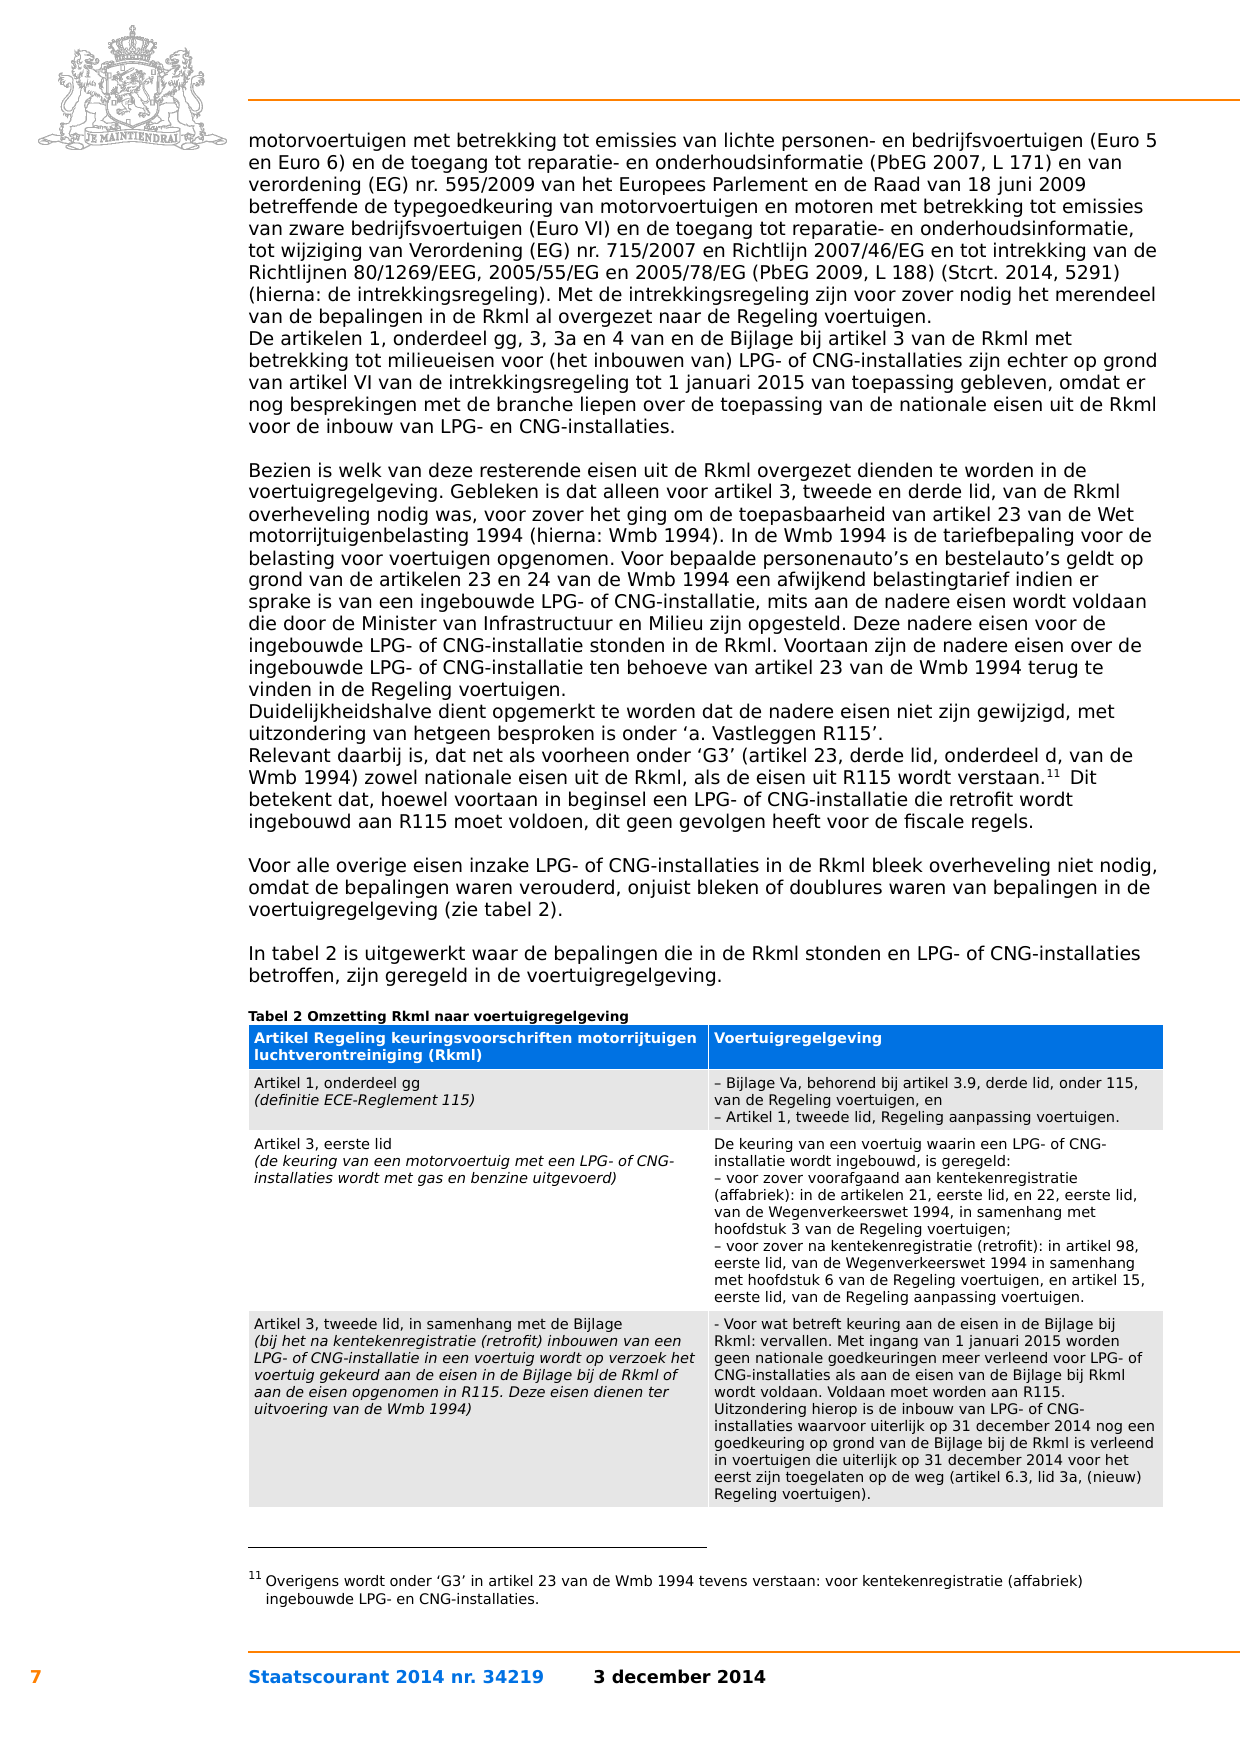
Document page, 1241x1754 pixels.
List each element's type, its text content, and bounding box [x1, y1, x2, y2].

table_cell De keuring van een voertuig waarin een LPG- of CNG-installatie wordt ingebouwd, is geregeld: – voor zover voorafgaand aan kentekenregistratie (affabriek): in de artikelen 21, eerste lid, en 22, eerste lid, van de Wegenverkeerswet 1994, in samenhang met hoofdstuk 3 van de Regeling voertuigen; – voor zover na kentekenregistratie (retrofit): in artikel 98, eerste lid, van de Wegenverkeerswet 1994 in samenhang met hoofdstuk 6 van de Regeling voertuigen, en artikel 15, eerste lid, van de Regeling aanpassing voertuigen. [709, 1131, 1163, 1310]
text De artikelen 1, onderdeel gg, 3, 3a en 4 van en de Bijlage bij artikel 3 van de Rkml met betrekking tot milieueisen voor (het inbouwen van) LPG- of CNG-installaties zijn echter op grond van artikel VI van de intrekkingsregeling tot 1 januari 2015 van toepassing gebleven, omdat er nog besprekingen met de branche liepen over de toepassing van de nationale eisen uit de Rkml voor de inbouw van LPG- en CNG-installaties. [248, 328, 1163, 438]
table_cell – Bijlage Va, behorend bij artikel 3.9, derde lid, onder 115, van de Regeling voertuigen, en – Artikel 1, tweede lid, Regeling aanpassing voertuigen. [709, 1070, 1163, 1130]
text Relevant daarbij is, dat net als voorheen onder ‘G3’ (artikel 23, derde lid, onderdeel d, van de Wmb 1994) zowel nationale eisen uit de Rkml, als de eisen uit R115 wordt verstaan. Dit betekent dat, hoewel voortaan in beginsel een LPG- of CNG-installatie die retrofit wordt ingebouwd aan R115 moet voldoen, dit geen gevolgen heeft voor de fiscale regels. [248, 745, 1163, 833]
text Bezien is welk van deze resterende eisen uit de Rkml overgezet dienden te worden in de voertuigregelgeving. Gebleken is dat alleen voor artikel 3, tweede en derde lid, van de Rkml overheveling nodig was, voor zover het ging om de toepasbaarheid van artikel 23 van de Wet motorrijtuigenbelasting 1994 (hierna: Wmb 1994). In de Wmb 1994 is de tariefbepaling voor de belasting voor voertuigen opgenomen. Voor bepaalde personenauto’s en bestelauto’s geldt op grond van de artikelen 23 en 24 van de Wmb 1994 een afwijkend belastingtarief indien er sprake is van een ingebouwde LPG- of CNG-installatie, mits aan de nadere eisen wordt voldaan die door de Minister van Infrastructuur en Milieu zijn opgesteld. Deze nadere eisen voor de ingebouwde LPG- of CNG-installatie stonden in de Rkml. Voortaan zijn de nadere eisen over de ingebouwde LPG- of CNG-installatie ten behoeve van artikel 23 van de Wmb 1994 terug te vinden in de Regeling voertuigen. [248, 459, 1163, 701]
table_cell Artikel 1, onderdeel gg (definitie ECE-Reglement 115) [249, 1070, 708, 1130]
text Voor alle overige eisen inzake LPG- of CNG-installaties in de Rkml bleek overheveling niet nodig, omdat de bepalingen waren verouderd, onjuist bleken of doublures waren van bepalingen in de voertuigregelgeving (zie tabel 2). [248, 855, 1163, 921]
table_header Tabel 2 Omzetting Rkml naar voertuigregelgeving [248, 1009, 1163, 1024]
text Overigens wordt onder ‘G3’ in artikel 23 van de Wmb 1994 tevens verstaan: voor kentekenregistratie (affabriek) ingebouwde LPG- en CNG-installaties. [248, 1569, 1163, 1608]
text motorvoertuigen met betrekking tot emissies van lichte personen- en bedrijfsvoertuigen (Euro 5 en Euro 6) en de toegang tot reparatie- en onderhoudsinformatie (PbEG 2007, L 171) en van verordening (EG) nr. 595/2009 van het Europees Parlement en de Raad van 18 juni 2009 betreffende de typegoedkeuring van motorvoertuigen en motoren met betrekking tot emissies van zware bedrijfsvoertuigen (Euro VI) en de toegang tot reparatie- en onderhoudsinformatie, tot wijziging van Verordening (EG) nr. 715/2007 en Richtlijn 2007/46/EG en tot intrekking van de Richtlijnen 80/1269/EEG, 2005/55/EG en 2005/78/EG (PbEG 2009, L 188) (Stcrt. 2014, 5291) (hierna: de intrekkingsregeling). Met de intrekkingsregeling zijn voor zover nodig het merendeel van de bepalingen in de Rkml al overgezet naar de Regeling voertuigen. [248, 130, 1163, 328]
table_cell Artikel 3, eerste lid (de keuring van een motorvoertuig met een LPG- of CNG-installaties wordt met gas en benzine uitgevoerd) [249, 1131, 708, 1310]
picture [38, 25, 227, 150]
text In tabel 2 is uitgewerkt waar de bepalingen die in de Rkml stonden en LPG- of CNG-installaties betroffen, zijn geregeld in de voertuigregelgeving. [248, 943, 1163, 987]
text Duidelijkheidshalve dient opgemerkt te worden dat de nadere eisen niet zijn gewijzigd, met uitzondering van hetgeen besproken is onder ‘a. Vastleggen R115’. [248, 701, 1163, 745]
table_cell Artikel Regeling keuringsvoorschriften motorrijtuigen luchtverontreiniging (Rkml) [249, 1025, 708, 1069]
table_cell Voertuigregelgeving [709, 1025, 1163, 1069]
table_cell Artikel 3, tweede lid, in samenhang met de Bijlage (bij het na kentekenregistratie (retrofit) inbouwen van een LPG- of CNG-installatie in een voertuig wordt op verzoek het voertuig gekeurd aan de eisen in de Bijlage bij de Rkml of aan de eisen opgenomen in R115. Deze eisen dienen ter uitvoering van de Wmb 1994) [249, 1311, 708, 1507]
table_cell - Voor wat betreft keuring aan de eisen in de Bijlage bij Rkml: vervallen. Met ingang van 1 januari 2015 worden geen nationale goedkeuringen meer verleend voor LPG- of CNG-installaties als aan de eisen van de Bijlage bij Rkml wordt voldaan. Voldaan moet worden aan R115. Uitzondering hierop is de inbouw van LPG- of CNG-installaties waarvoor uiterlijk op 31 december 2014 nog een goedkeuring op grond van de Bijlage bij de Rkml is verleend in voertuigen die uiterlijk op 31 december 2014 voor het eerst zijn toegelaten op de weg (artikel 6.3, lid 3a, (nieuw) Regeling voertuigen). [709, 1311, 1163, 1507]
